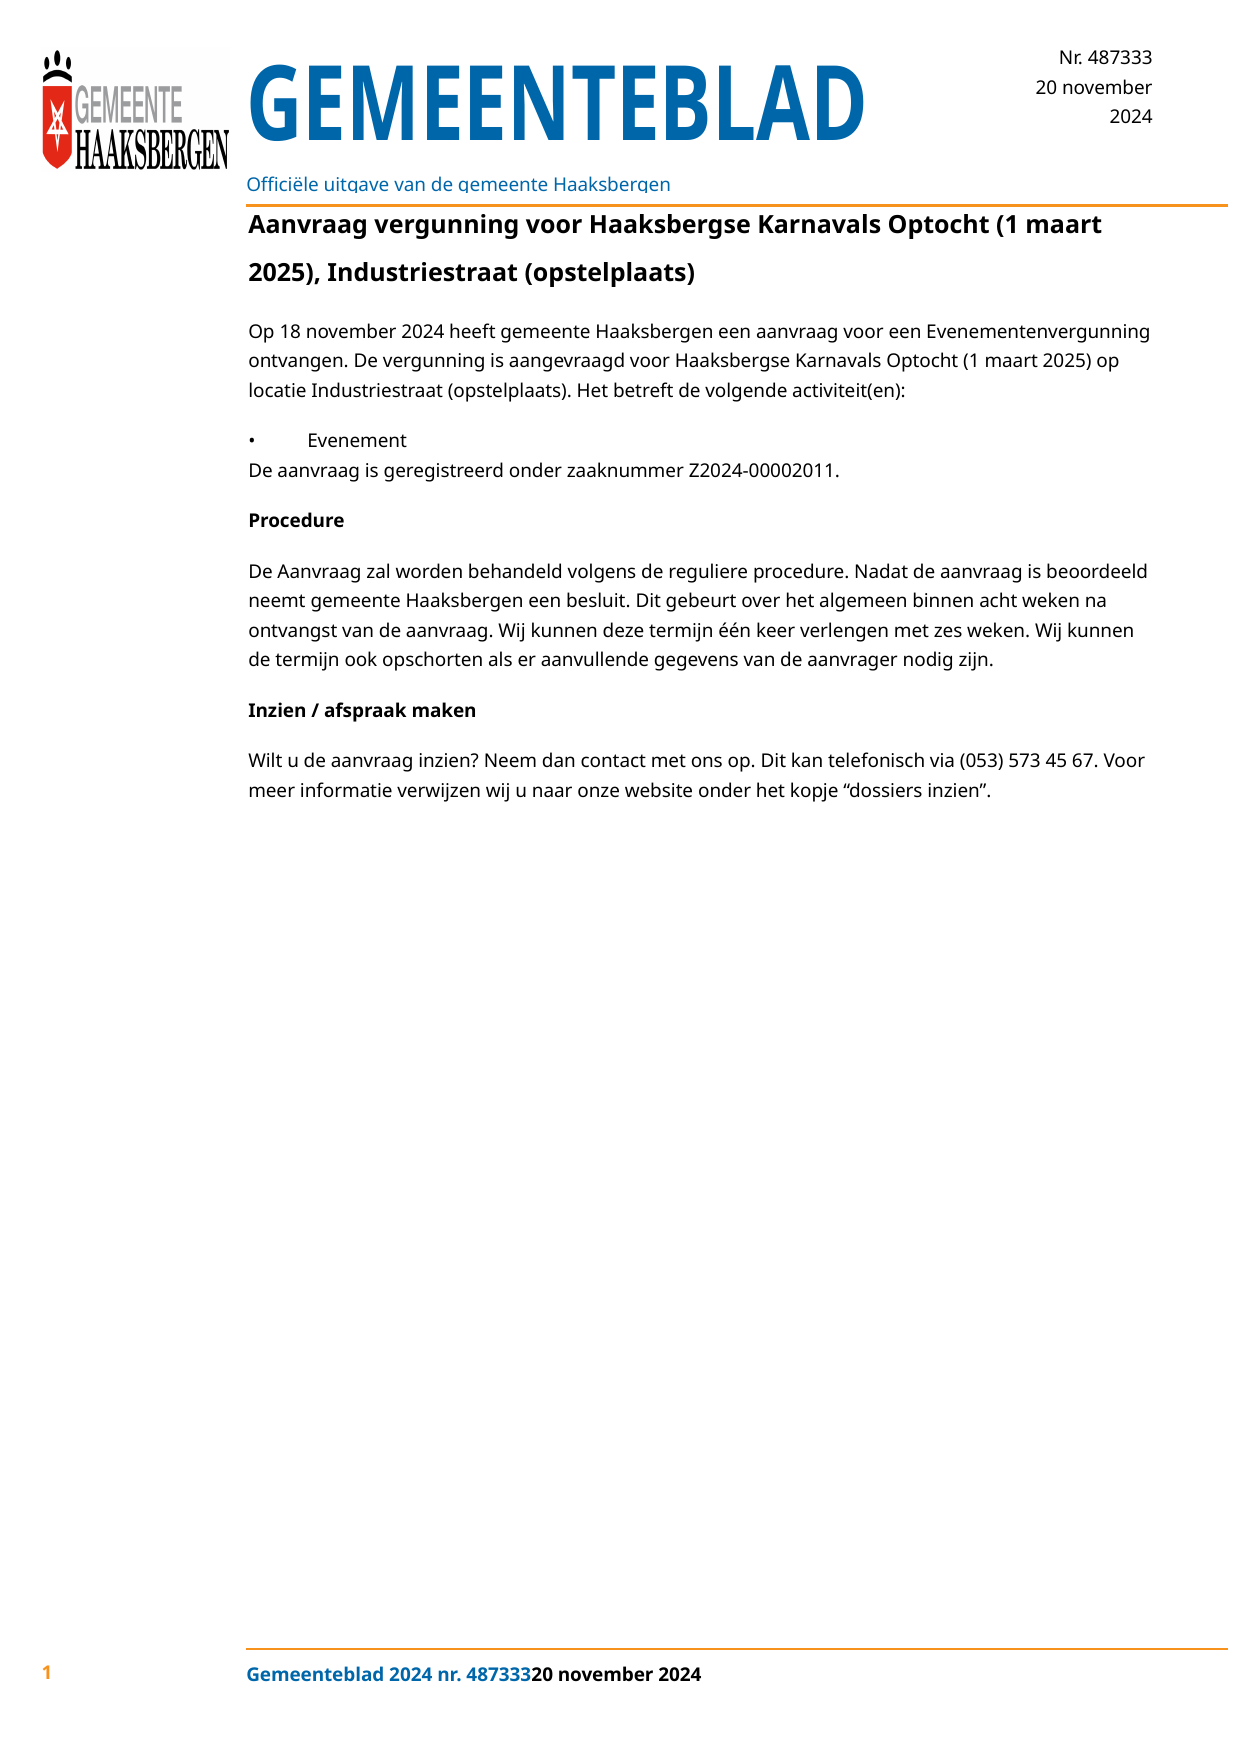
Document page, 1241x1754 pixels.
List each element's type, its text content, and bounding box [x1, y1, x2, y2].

text Procedure [248, 507, 1152, 533]
text Wilt u de aanvraag inzien? Neem dan contact met ons op. Dit kan telefonisch via (053) 573 45 67. Voor meer informatie verwijzen wij u naar onze website onder het kopje “dossiers inzien”. [248, 747, 1152, 803]
text Op 18 november 2024 heeft gemeente Haaksbergen een aanvraag voor een Evenementenvergunning ontvangen. De vergunning is aangevraagd voor Haaksbergse Karnavals Optocht (1 maart 2025) op locatie Industriestraat (opstelplaats). Het betreft de volgende activiteit(en): [248, 318, 1152, 403]
text Inzien / afspraak maken [248, 697, 1152, 723]
picture [41, 47, 231, 172]
text De Aanvraag zal worden behandeld volgens de reguliere procedure. Nadat de aanvraag is beoordeeld neemt gemeente Haaksbergen een besluit. Dit gebeurt over het algemeen binnen acht weken na ontvangst van de aanvraag. Wij kunnen deze termijn één keer verlengen met zes weken. Wij kunnen de termijn ook opschorten als er aanvullende gegevens van de aanvrager nodig zijn. [248, 558, 1152, 672]
text De aanvraag is geregistreerd onder zaaknummer Z2024-00002011. [248, 457, 1152, 483]
text Aanvraag vergunning voor Haaksbergse Karnavals Optocht (1 maart 2025), Industriestraat (opstelplaats) [248, 207, 1152, 288]
list Evenement [248, 427, 1152, 453]
